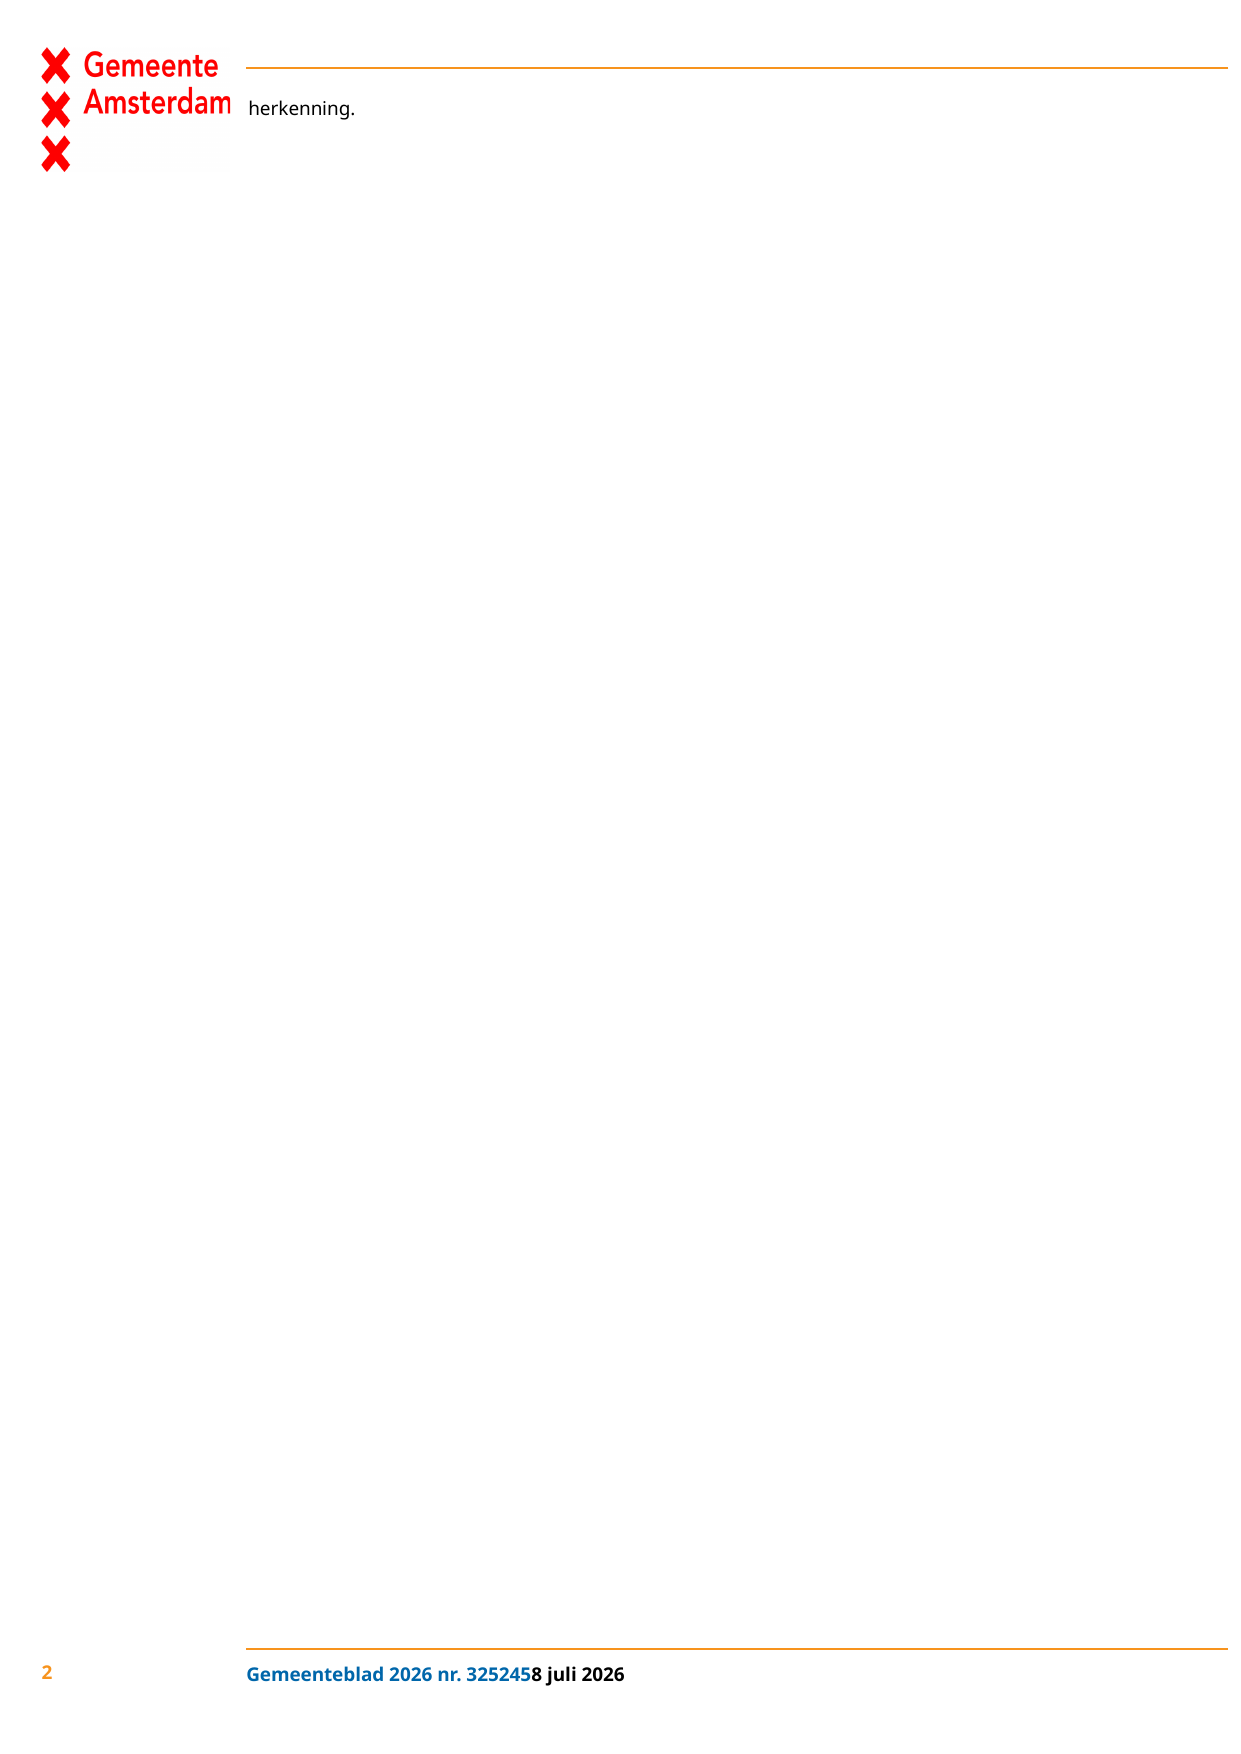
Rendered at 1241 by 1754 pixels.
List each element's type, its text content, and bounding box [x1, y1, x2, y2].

picture [41, 47, 231, 172]
text herkenning. [248, 95, 1152, 121]
